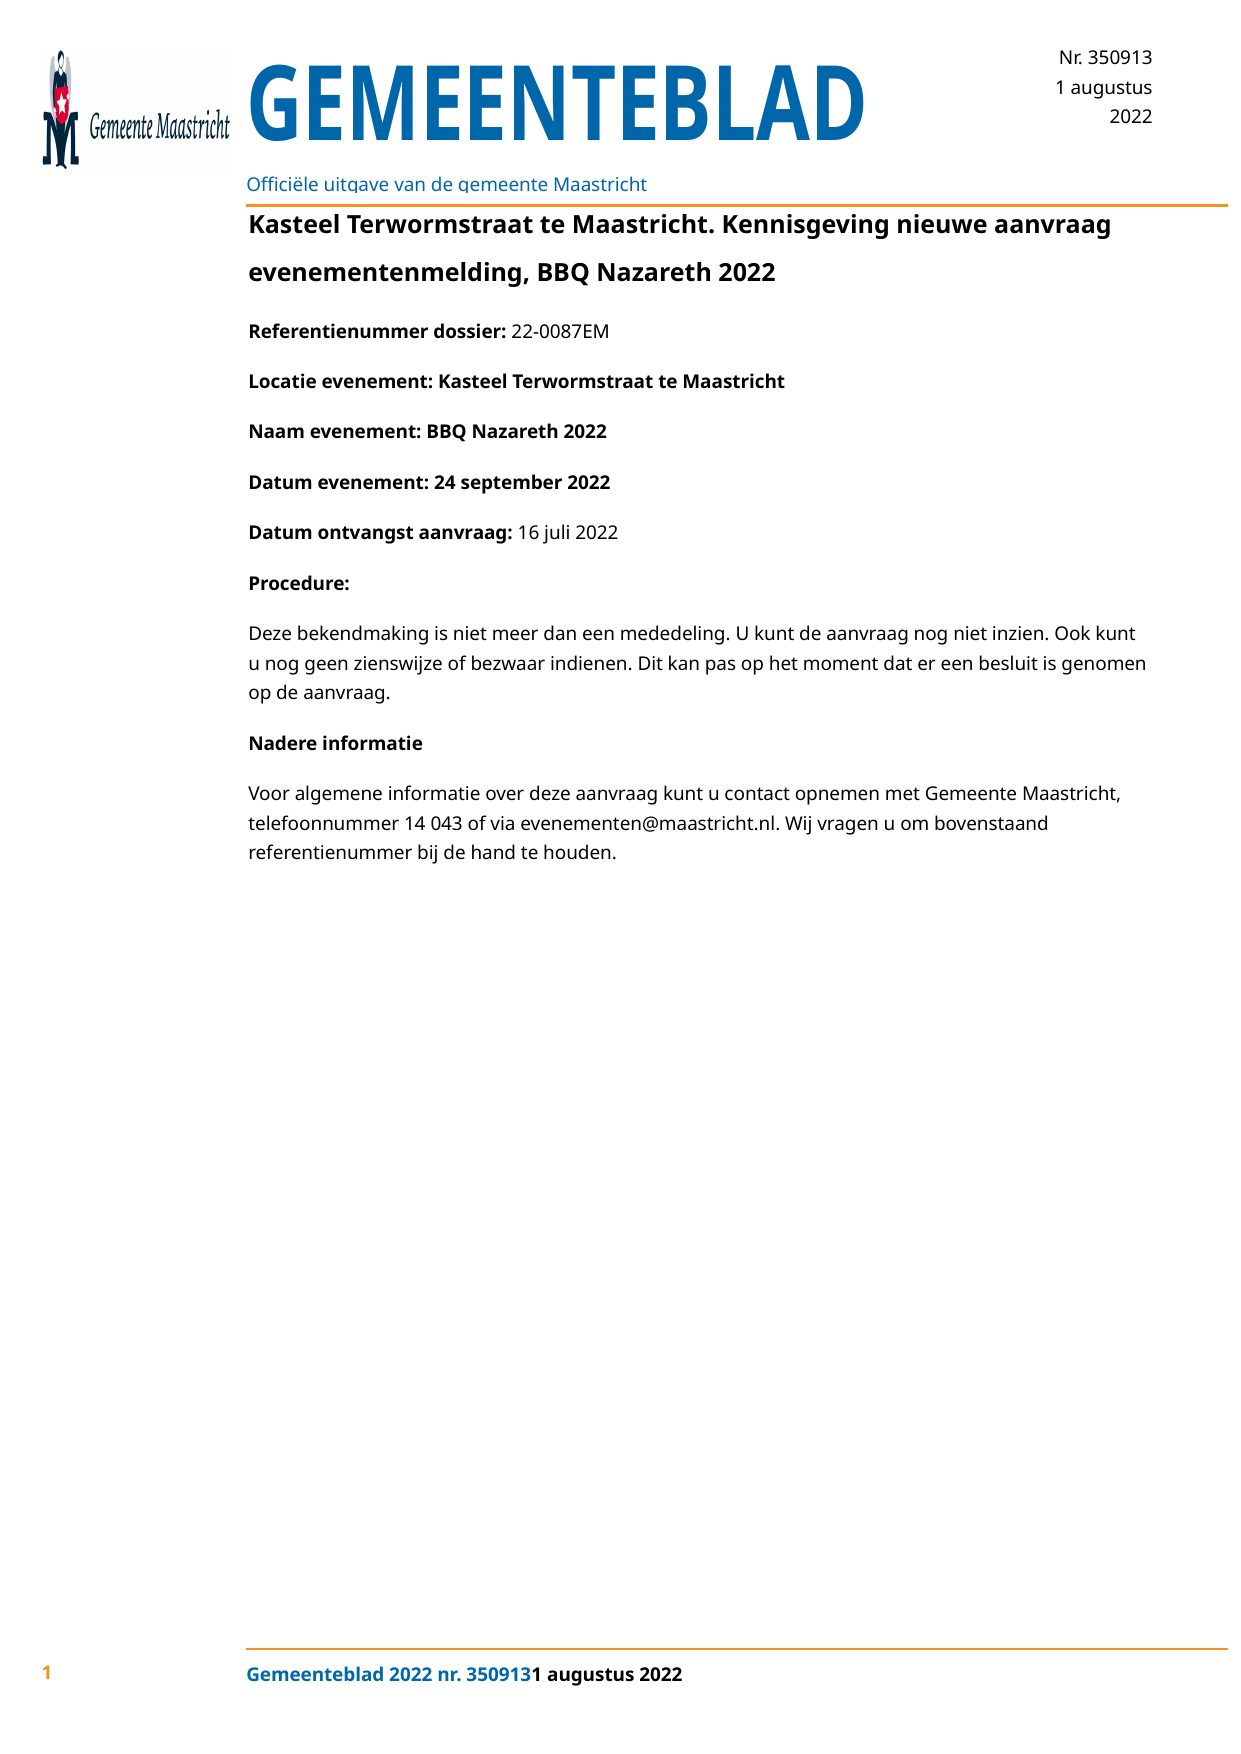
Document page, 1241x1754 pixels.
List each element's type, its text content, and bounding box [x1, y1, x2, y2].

text Procedure: [248, 570, 1152, 596]
text Deze bekendmaking is niet meer dan een mededeling. U kunt de aanvraag nog niet inzien. Ook kunt u nog geen zienswijze of bezwaar indienen. Dit kan pas op het moment dat er een besluit is genomen op de aanvraag. [248, 620, 1152, 705]
text Locatie evenement: Kasteel Terwormstraat te Maastricht [248, 368, 1152, 394]
text Kasteel Terwormstraat te Maastricht. Kennisgeving nieuwe aanvraag evenementenmelding, BBQ Nazareth 2022 [248, 207, 1152, 288]
text Nadere informatie [248, 730, 1152, 756]
text Datum ontvangst aanvraag: 16 juli 2022 [248, 519, 1152, 545]
text Datum evenement: 24 september 2022 [248, 469, 1152, 495]
text Referentienummer dossier: 22-0087EM [248, 318, 1152, 344]
picture [41, 47, 231, 172]
text Voor algemene informatie over deze aanvraag kunt u contact opnemen met Gemeente Maastricht, telefoonnummer 14 043 of via evenementen@maastricht.nl. Wij vragen u om bovenstaand referentienummer bij de hand te houden. [248, 780, 1152, 865]
text Naam evenement: BBQ Nazareth 2022 [248, 419, 1152, 444]
